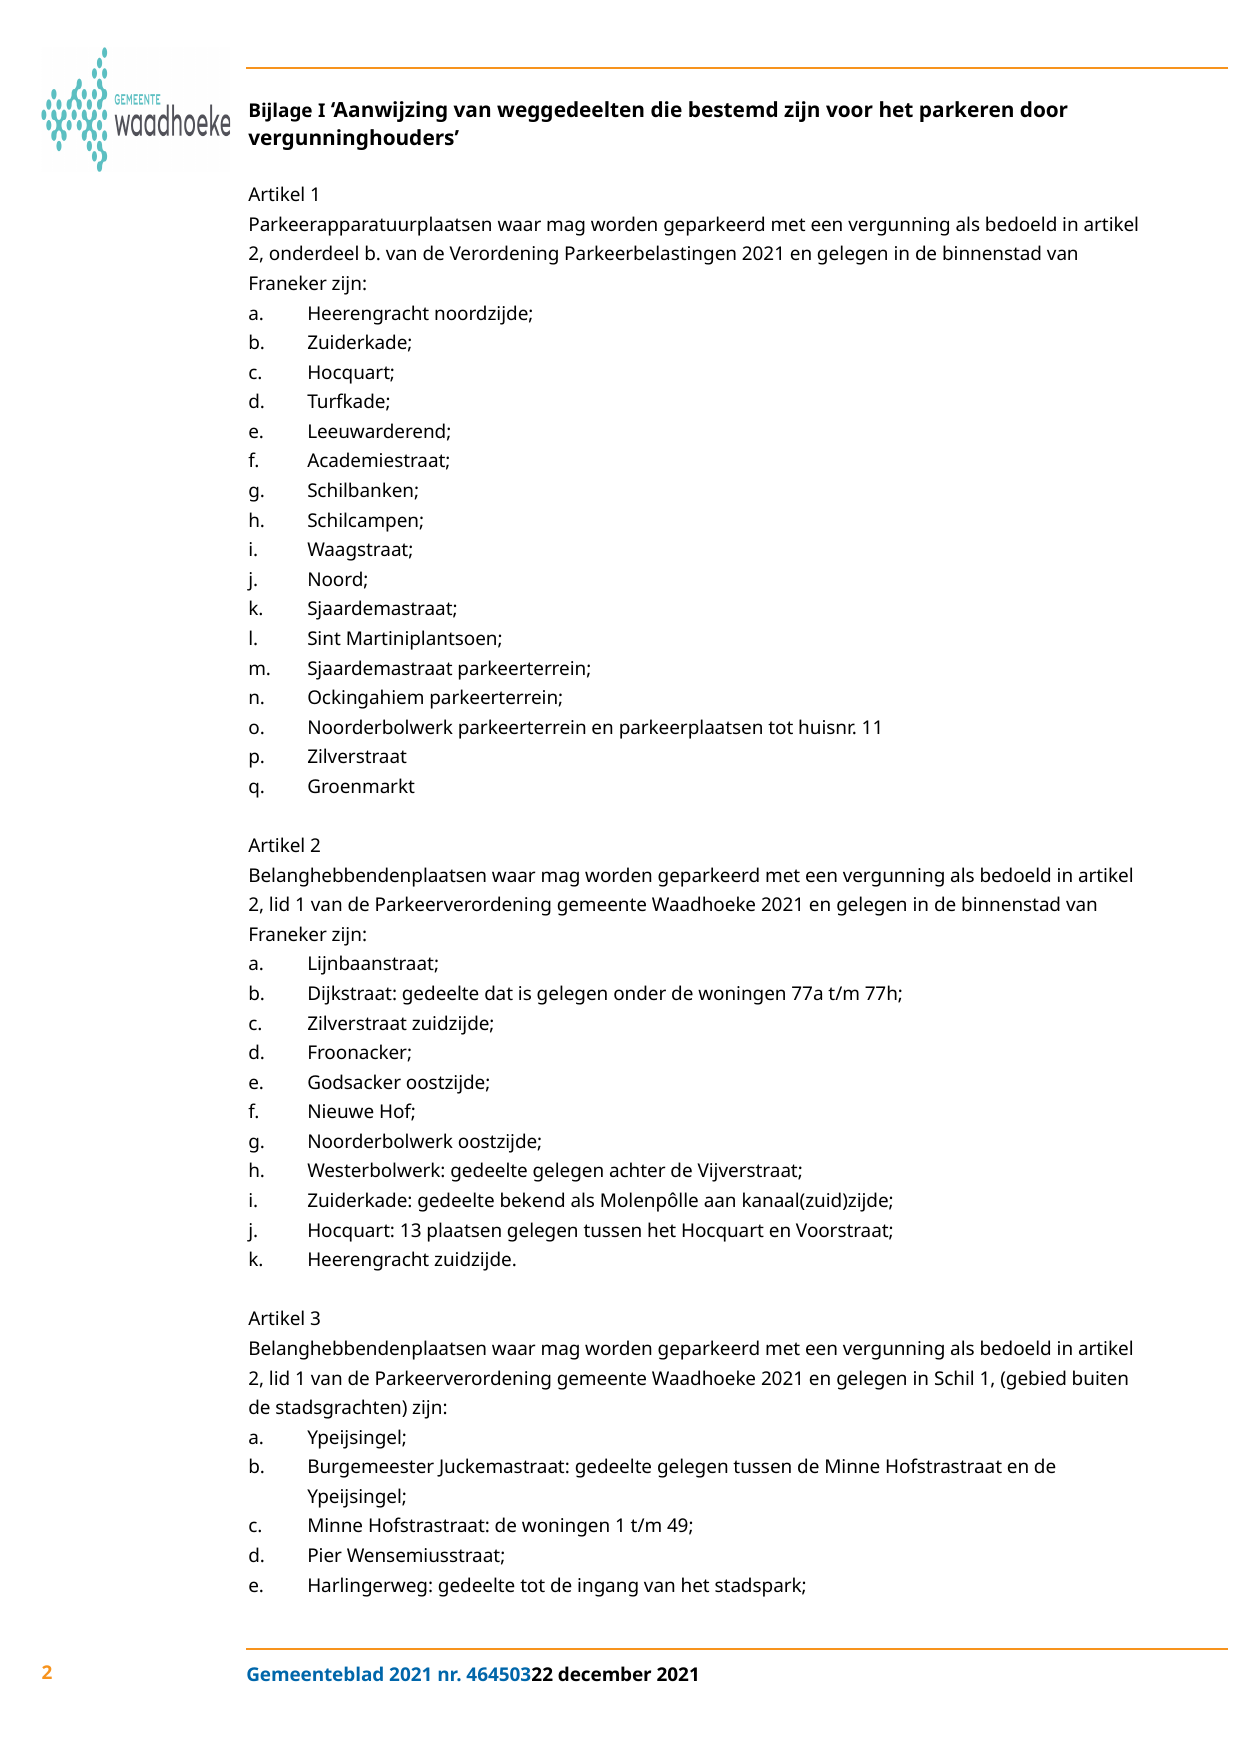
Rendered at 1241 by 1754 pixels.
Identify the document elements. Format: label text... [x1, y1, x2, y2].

list Heerengracht noordzijde; [248, 300, 1152, 325]
list Academiestraat; [248, 448, 1152, 473]
list Lijnbaanstraat; [248, 951, 1152, 976]
list Ypeijsingel; [248, 1424, 1152, 1449]
list Zilverstraat zuidzijde; [248, 1010, 1152, 1035]
list Hocquart; [248, 359, 1152, 384]
list Ockingahiem parkeerterrein; [248, 684, 1152, 710]
list Noorderbolwerk oostzijde; [248, 1128, 1152, 1154]
list Sjaardemastraat; [248, 596, 1152, 621]
text Belanghebbendenplaatsen waar mag worden geparkeerd met een vergunning als bedoeld in artikel 2, lid 1 van de Parkeerverordening gemeente Waadhoeke 2021 en gelegen in de binnenstad van Franeker zijn: [248, 862, 1152, 947]
list Harlingerweg: gedeelte tot de ingang van het stadspark; [248, 1572, 1152, 1597]
list Sjaardemastraat parkeerterrein; [248, 655, 1152, 680]
list Leeuwarderend; [248, 418, 1152, 444]
list Groenmarkt [248, 773, 1152, 799]
list Zuiderkade: gedeelte bekend als Molenpôlle aan kanaal(zuid)zijde; [248, 1187, 1152, 1213]
list Turfkade; [248, 388, 1152, 414]
list Zilverstraat [248, 743, 1152, 769]
list Zuiderkade; [248, 329, 1152, 355]
list Dijkstraat: gedeelte dat is gelegen onder de woningen 77a t/m 77h; [248, 980, 1152, 1006]
list Froonacker; [248, 1039, 1152, 1065]
text Artikel 1 [248, 181, 1152, 207]
list Nieuwe Hof; [248, 1098, 1152, 1124]
list Pier Wensemiusstraat; [248, 1542, 1152, 1568]
text Artikel 2 [248, 832, 1152, 858]
list Waagstraat; [248, 536, 1152, 562]
text Artikel 3 [248, 1306, 1152, 1331]
list Schilcampen; [248, 507, 1152, 532]
list Noord; [248, 566, 1152, 592]
list Westerbolwerk: gedeelte gelegen achter de Vijverstraat; [248, 1158, 1152, 1183]
list Burgemeester Juckemastraat: gedeelte gelegen tussen de Minne Hofstrastraat en de Ypeijsingel; [248, 1453, 1152, 1509]
list Sint Martiniplantsoen; [248, 625, 1152, 651]
list Heerengracht zuidzijde. [248, 1246, 1152, 1272]
list Minne Hofstrastraat: de woningen 1 t/m 49; [248, 1513, 1152, 1538]
list Schilbanken; [248, 477, 1152, 503]
list Hocquart: 13 plaatsen gelegen tussen het Hocquart en Voorstraat; [248, 1217, 1152, 1242]
text Bijlage I ‘Aanwijzing van weggedeelten die bestemd zijn voor het parkeren door vergunninghouders’ [248, 95, 1152, 152]
list Godsacker oostzijde; [248, 1069, 1152, 1094]
picture [41, 47, 231, 172]
text Belanghebbendenplaatsen waar mag worden geparkeerd met een vergunning als bedoeld in artikel 2, lid 1 van de Parkeerverordening gemeente Waadhoeke 2021 en gelegen in Schil 1, (gebied buiten de stadsgrachten) zijn: [248, 1335, 1152, 1420]
text Parkeerapparatuurplaatsen waar mag worden geparkeerd met een vergunning als bedoeld in artikel 2, onderdeel b. van de Verordening Parkeerbelastingen 2021 en gelegen in de binnenstad van Franeker zijn: [248, 211, 1152, 296]
list Noorderbolwerk parkeerterrein en parkeerplaatsen tot huisnr. 11 [248, 714, 1152, 739]
